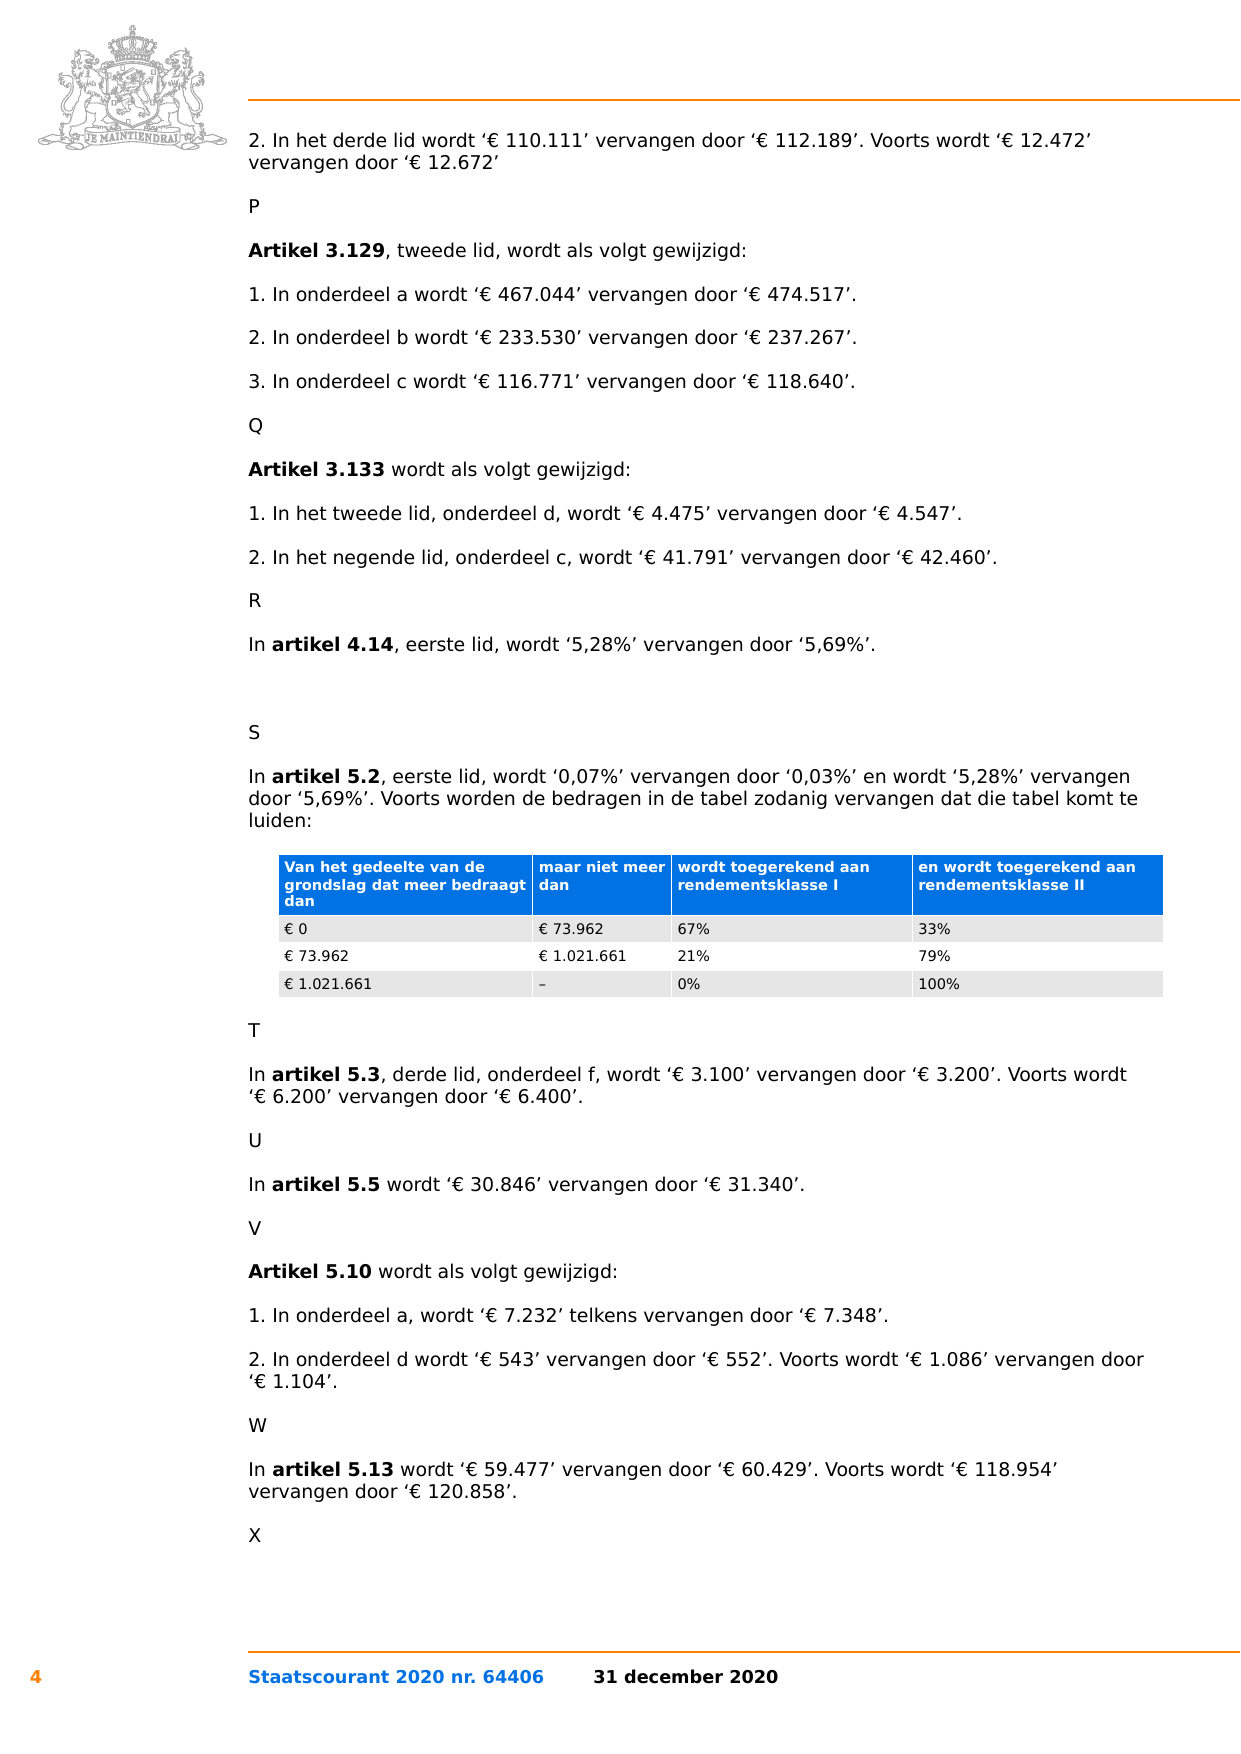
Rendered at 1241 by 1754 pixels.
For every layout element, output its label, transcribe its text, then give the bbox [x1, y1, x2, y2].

text Artikel 3.129, tweede lid, wordt als volgt gewijzigd: [248, 239, 1163, 262]
text T [248, 1020, 1163, 1042]
table_header wordt toegerekend aan rendementsklasse I [672, 855, 912, 915]
table_cell € 1.021.661 [279, 971, 532, 997]
table_header en wordt toegerekend aan rendementsklasse II [913, 855, 1163, 915]
table_cell 100% [913, 971, 1163, 997]
table_cell 67% [672, 916, 912, 942]
table_cell € 73.962 [533, 916, 671, 942]
table_cell – [533, 971, 671, 997]
text S [248, 722, 1163, 744]
text Artikel 3.133 wordt als volgt gewijzigd: [248, 459, 1163, 481]
table_cell € 0 [279, 916, 532, 942]
picture [38, 25, 227, 150]
table_cell 33% [913, 916, 1163, 942]
text In artikel 5.5 wordt ‘€ 30.846’ vervangen door ‘€ 31.340’. [248, 1174, 1163, 1196]
text In artikel 4.14, eerste lid, wordt ‘5,28%’ vervangen door ‘5,69%’. [248, 634, 1163, 656]
text In artikel 5.13 wordt ‘€ 59.477’ vervangen door ‘€ 60.429’. Voorts wordt ‘€ 118.954’ vervangen door ‘€ 120.858’. [248, 1459, 1163, 1503]
text 2. In onderdeel b wordt ‘€ 233.530’ vervangen door ‘€ 237.267’. [248, 327, 1163, 349]
text 3. In onderdeel c wordt ‘€ 116.771’ vervangen door ‘€ 118.640’. [248, 371, 1163, 393]
text In artikel 5.3, derde lid, onderdeel f, wordt ‘€ 3.100’ vervangen door ‘€ 3.200’. Voorts wordt ‘€ 6.200’ vervangen door ‘€ 6.400’. [248, 1064, 1163, 1108]
text X [248, 1524, 1163, 1547]
text V [248, 1217, 1163, 1239]
table_header Van het gedeelte van de grondslag dat meer bedraagt dan [279, 855, 532, 915]
table_cell € 73.962 [279, 944, 532, 970]
text 1. In onderdeel a, wordt ‘€ 7.232’ telkens vervangen door ‘€ 7.348’. [248, 1305, 1163, 1327]
table_cell 0% [672, 971, 912, 997]
text U [248, 1130, 1163, 1152]
text 2. In het negende lid, onderdeel c, wordt ‘€ 41.791’ vervangen door ‘€ 42.460’. [248, 547, 1163, 568]
text 1. In het tweede lid, onderdeel d, wordt ‘€ 4.475’ vervangen door ‘€ 4.547’. [248, 503, 1163, 525]
text In artikel 5.2, eerste lid, wordt ‘0,07%’ vervangen door ‘0,03%’ en wordt ‘5,28%’ vervangen door ‘5,69%’. Voorts worden de bedragen in de tabel zodanig vervangen dat die tabel komt te luiden: [248, 766, 1163, 832]
text P [248, 196, 1163, 218]
text Artikel 5.10 wordt als volgt gewijzigd: [248, 1261, 1163, 1283]
text 1. In onderdeel a wordt ‘€ 467.044’ vervangen door ‘€ 474.517’. [248, 283, 1163, 305]
text 2. In het derde lid wordt ‘€ 110.111’ vervangen door ‘€ 112.189’. Voorts wordt ‘€ 12.472’ vervangen door ‘€ 12.672’ [248, 130, 1163, 174]
text Q [248, 415, 1163, 437]
text R [248, 590, 1163, 612]
table_cell 21% [672, 944, 912, 970]
table_header maar niet meer dan [533, 855, 671, 915]
table_cell € 1.021.661 [533, 944, 671, 970]
table_cell 79% [913, 944, 1163, 970]
text W [248, 1415, 1163, 1437]
text 2. In onderdeel d wordt ‘€ 543’ vervangen door ‘€ 552’. Voorts wordt ‘€ 1.086’ vervangen door ‘€ 1.104’. [248, 1349, 1163, 1393]
